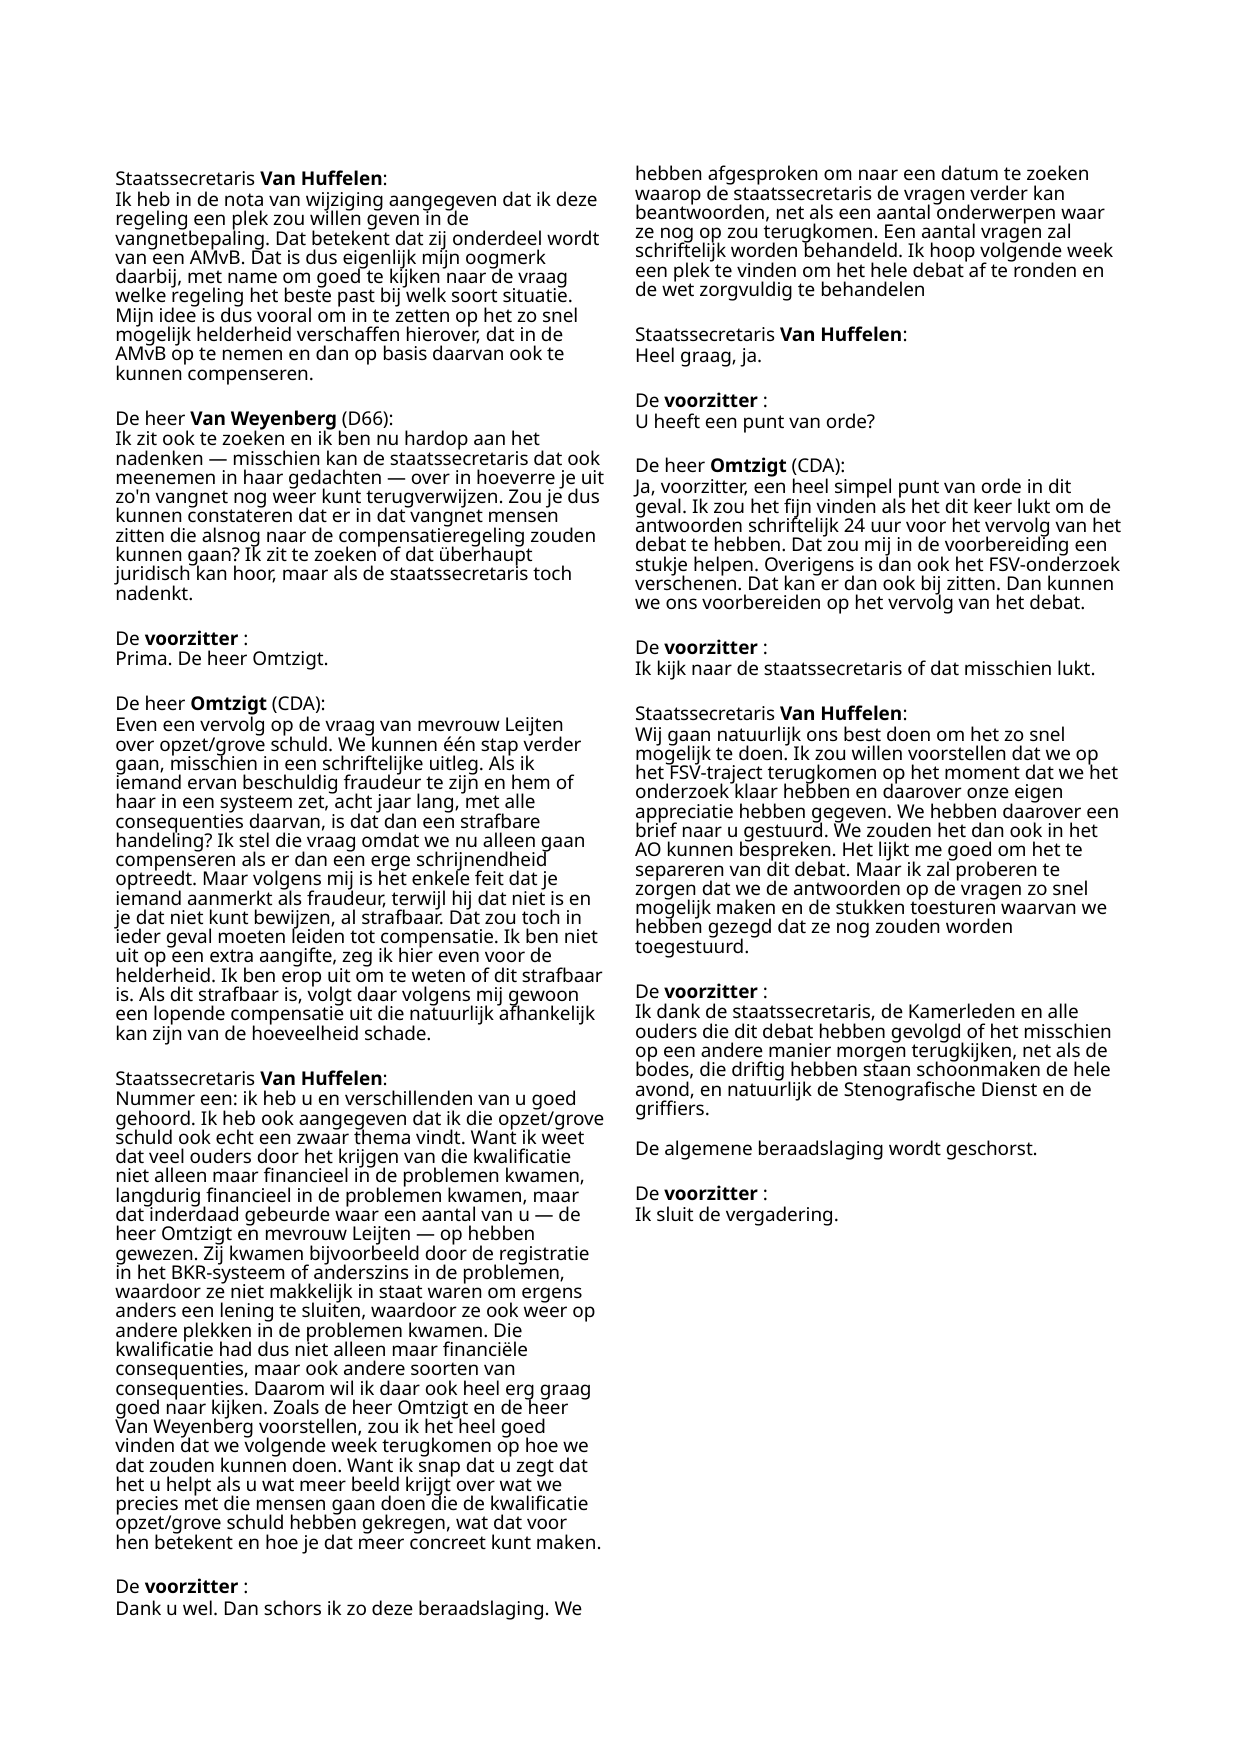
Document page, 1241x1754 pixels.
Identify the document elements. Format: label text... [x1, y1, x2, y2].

text Prima. De heer Omtzigt. [115, 650, 605, 670]
text De heer Omtzigt (CDA): [635, 453, 1125, 478]
text De voorzitter : [635, 978, 1125, 1003]
text hebben afgesproken om naar een datum te zoeken waarop de staatssecretaris de vragen verder kan beantwoorden, net als een aantal onderwerpen waar ze nog op zou terugkomen. Een aantal vragen zal schriftelijk worden behandeld. Ik hoop volgende week een plek te vinden om het hele debat af te ronden en de wet zorgvuldig te behandelen [635, 165, 1125, 300]
text U heeft een punt van orde? [635, 413, 1125, 432]
text De heer Omtzigt (CDA): [115, 691, 605, 716]
text De voorzitter : [115, 1574, 605, 1599]
text Ik sluit de vergadering. [635, 1206, 1125, 1225]
text De voorzitter : [635, 1180, 1125, 1206]
text Dank u wel. Dan schors ik zo deze beraadslaging. We [115, 1599, 605, 1619]
text Ik dank de staatssecretaris, de Kamerleden en alle ouders die dit debat hebben gevolgd of het misschien op een andere manier morgen terugkijken, net als de bodes, die driftig hebben staan schoonmaken de hele avond, en natuurlijk de Stenografische Dienst en de griffiers. [635, 1003, 1125, 1119]
text Ik heb in de nota van wijziging aangegeven dat ik deze regeling een plek zou willen geven in de vangnetbepaling. Dat betekent dat zij onderdeel wordt van een AMvB. Dat is dus eigenlijk mijn oogmerk daarbij, met name om goed te kijken naar de vraag welke regeling het beste past bij welk soort situatie. Mijn idee is dus vooral om in te zetten op het zo snel mogelijk helderheid verschaffen hierover, dat in de AMvB op te nemen en dan op basis daarvan ook te kunnen compenseren. [115, 191, 605, 384]
text Wij gaan natuurlijk ons best doen om het zo snel mogelijk te doen. Ik zou willen voorstellen dat we op het FSV-traject terugkomen op het moment dat we het onderzoek klaar hebben en daarover onze eigen appreciatie hebben gegeven. We hebben daarover een brief naar u gestuurd. We zouden het dan ook in het AO kunnen bespreken. Het lijkt me goed om het te separeren van dit debat. Maar ik zal proberen te zorgen dat we de antwoorden op de vragen zo snel mogelijk maken en de stukken toesturen waarvan we hebben gezegd dat ze nog zouden worden toegestuurd. [635, 726, 1125, 957]
text Nummer een: ik heb u en verschillenden van u goed gehoord. Ik heb ook aangegeven dat ik die opzet/grove schuld ook echt een zwaar thema vindt. Want ik weet dat veel ouders door het krijgen van die kwalificatie niet alleen maar financieel in de problemen kwamen, langdurig financieel in de problemen kwamen, maar dat inderdaad gebeurde waar een aantal van u — de heer Omtzigt en mevrouw Leijten — op hebben gewezen. Zij kwamen bijvoorbeeld door de registratie in het BKR-systeem of anderszins in de problemen, waardoor ze niet makkelijk in staat waren om ergens anders een lening te sluiten, waardoor ze ook weer op andere plekken in de problemen kwamen. Die kwalificatie had dus niet alleen maar financiële consequenties, maar ook andere soorten van consequenties. Daarom wil ik daar ook heel erg graag goed naar kijken. Zoals de heer Omtzigt en de heer Van Weyenberg voorstellen, zou ik het heel goed vinden dat we volgende week terugkomen op hoe we dat zouden kunnen doen. Want ik snap dat u zegt dat het u helpt als u wat meer beeld krijgt over wat we precies met die mensen gaan doen die de kwalificatie opzet/grove schuld hebben gekregen, wat dat voor hen betekent en hoe je dat meer concreet kunt maken. [115, 1090, 605, 1553]
text De algemene beraadslaging wordt geschorst. [635, 1140, 1125, 1159]
text Ik kijk naar de staatssecretaris of dat misschien lukt. [635, 660, 1125, 679]
text Staatssecretaris Van Huffelen: [115, 1065, 605, 1090]
text Ik zit ook te zoeken en ik ben nu hardop aan het nadenken — misschien kan de staatssecretaris dat ook meenemen in haar gedachten — over in hoeverre je uit zo'n vangnet nog weer kunt terugverwijzen. Zou je dus kunnen constateren dat er in dat vangnet mensen zitten die alsnog naar de compensatieregeling zouden kunnen gaan? Ik zit te zoeken of dat überhaupt juridisch kan hoor, maar als de staatssecretaris toch nadenkt. [115, 430, 605, 604]
text De voorzitter : [635, 634, 1125, 660]
text Even een vervolg op de vraag van mevrouw Leijten over opzet/grove schuld. We kunnen één stap verder gaan, misschien in een schriftelijke uitleg. Als ik iemand ervan beschuldig fraudeur te zijn en hem of haar in een systeem zet, acht jaar lang, met alle consequenties daarvan, is dat dan een strafbare handeling? Ik stel die vraag omdat we nu alleen gaan compenseren als er dan een erge schrijnendheid optreedt. Maar volgens mij is het enkele feit dat je iemand aanmerkt als fraudeur, terwijl hij dat niet is en je dat niet kunt bewijzen, al strafbaar. Dat zou toch in ieder geval moeten leiden tot compensatie. Ik ben niet uit op een extra aangifte, zeg ik hier even voor de helderheid. Ik ben erop uit om te weten of dit strafbaar is. Als dit strafbaar is, volgt daar volgens mij gewoon een lopende compensatie uit die natuurlijk afhankelijk kan zijn van de hoeveelheid schade. [115, 716, 605, 1044]
text Ja, voorzitter, een heel simpel punt van orde in dit geval. Ik zou het fijn vinden als het dit keer lukt om de antwoorden schriftelijk 24 uur voor het vervolg van het debat te hebben. Dat zou mij in de voorbereiding een stukje helpen. Overigens is dan ook het FSV-onderzoek verschenen. Dat kan er dan ook bij zitten. Dan kunnen we ons voorbereiden op het vervolg van het debat. [635, 478, 1125, 613]
text Staatssecretaris Van Huffelen: [635, 321, 1125, 347]
text Staatssecretaris Van Huffelen: [635, 700, 1125, 726]
text De voorzitter : [115, 625, 605, 650]
text Staatssecretaris Van Huffelen: [115, 165, 605, 191]
text Heel graag, ja. [635, 347, 1125, 366]
text De heer Van Weyenberg (D66): [115, 405, 605, 430]
text De voorzitter : [635, 387, 1125, 413]
